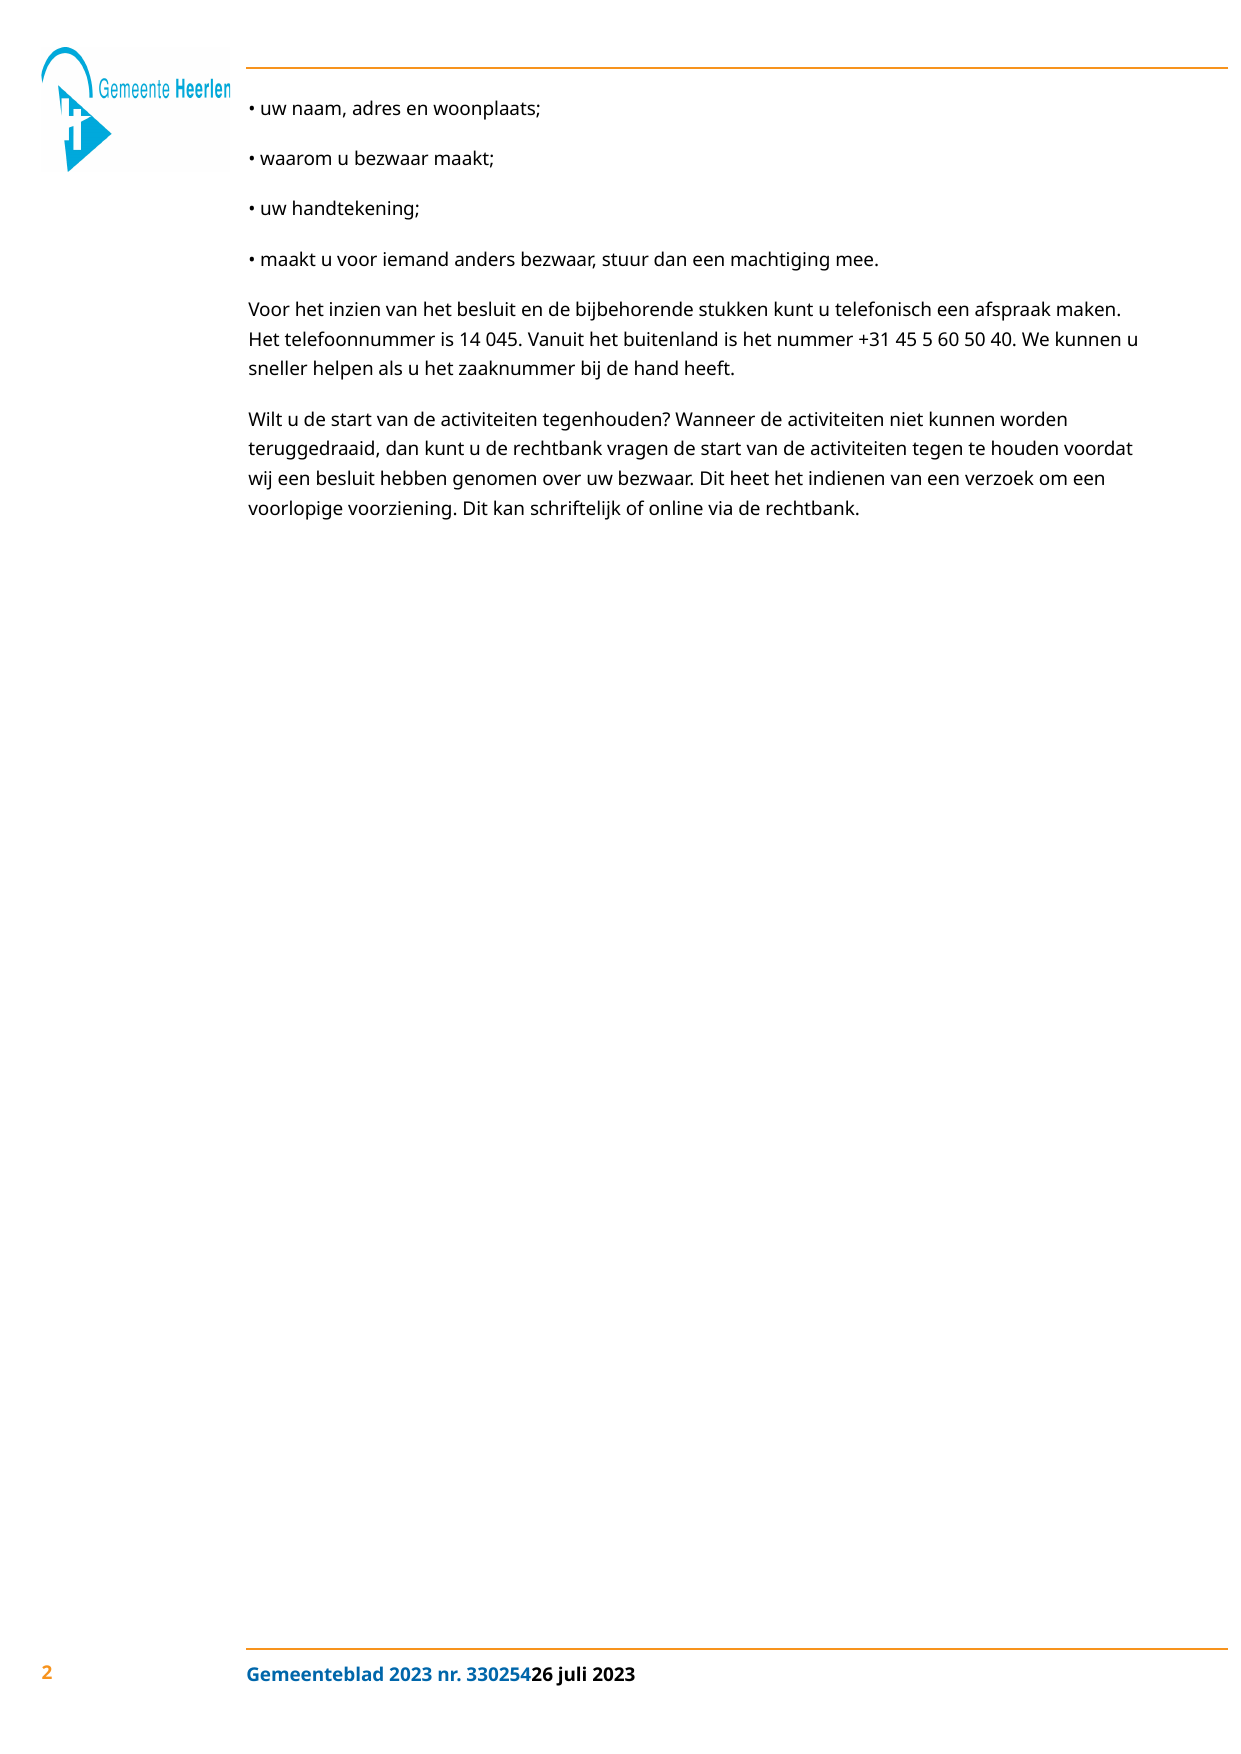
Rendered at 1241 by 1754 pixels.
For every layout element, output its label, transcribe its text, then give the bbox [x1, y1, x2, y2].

picture [41, 47, 231, 172]
text • uw naam, adres en woonplaats; [248, 95, 1152, 121]
text • waarom u bezwaar maakt; [248, 145, 1152, 171]
text • uw handtekening; [248, 196, 1152, 221]
text Wilt u de start van de activiteiten tegenhouden? Wanneer de activiteiten niet kunnen worden teruggedraaid, dan kunt u de rechtbank vragen de start van de activiteiten tegen te houden voordat wij een besluit hebben genomen over uw bezwaar. Dit heet het indienen van een verzoek om een voorlopige voorziening. Dit kan schriftelijk of online via de rechtbank. [248, 406, 1152, 521]
text • maakt u voor iemand anders bezwaar, stuur dan een machtiging mee. [248, 246, 1152, 272]
text Voor het inzien van het besluit en de bijbehorende stukken kunt u telefonisch een afspraak maken. Het telefoonnummer is 14 045. Vanuit het buitenland is het nummer +31 45 5 60 50 40. We kunnen u sneller helpen als u het zaaknummer bij de hand heeft. [248, 296, 1152, 381]
picture [41, 47, 59, 70]
